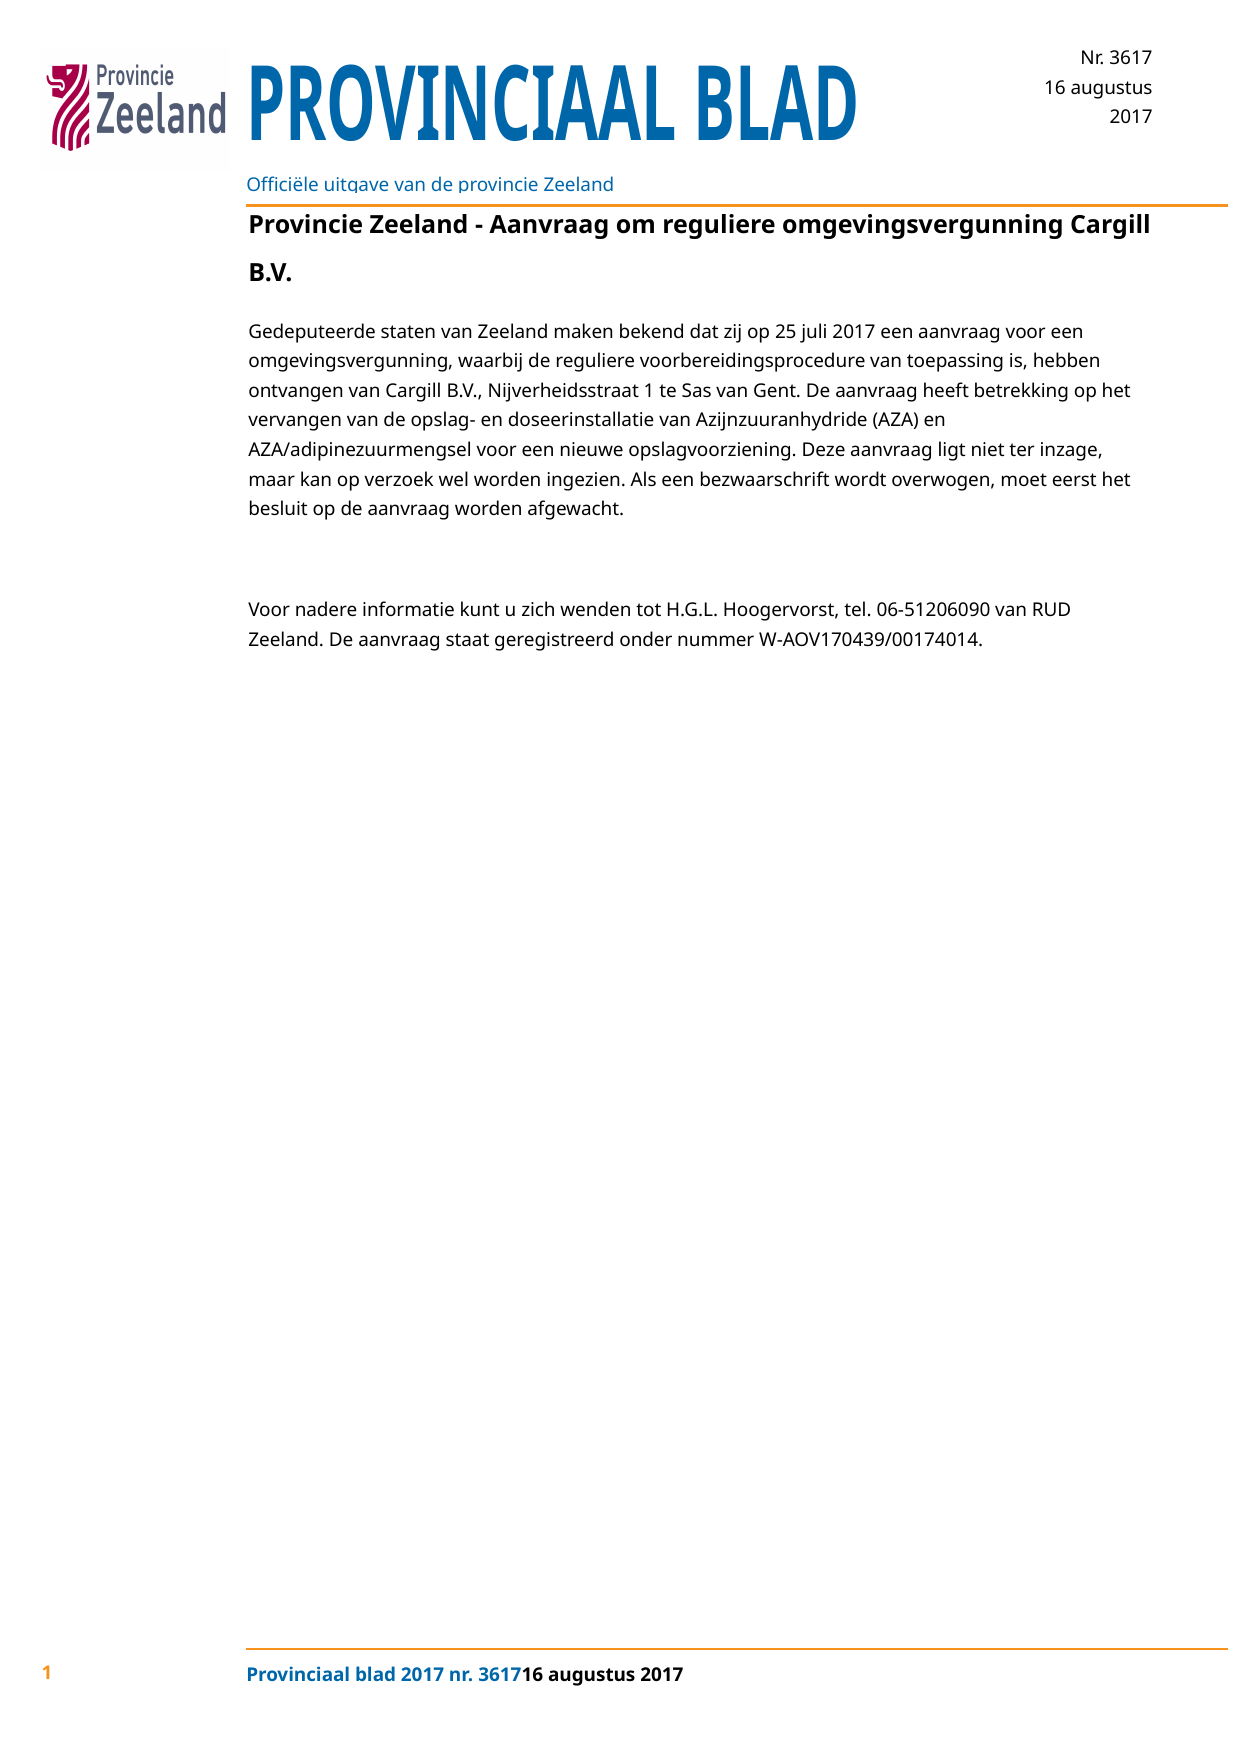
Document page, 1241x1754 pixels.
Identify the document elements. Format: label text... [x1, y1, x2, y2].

text Gedeputeerde staten van Zeeland maken bekend dat zij op 25 juli 2017 een aanvraag voor een omgevingsvergunning, waarbij de reguliere voorbereidingsprocedure van toepassing is, hebben ontvangen van Cargill B.V., Nijverheidsstraat 1 te Sas van Gent. De aanvraag heeft betrekking op het vervangen van de opslag- en doseerinstallatie van Azijnzuuranhydride (AZA) en AZA/adipinezuurmengsel voor een nieuwe opslagvoorziening. Deze aanvraag ligt niet ter inzage, maar kan op verzoek wel worden ingezien. Als een bezwaarschrift wordt overwogen, moet eerst het besluit op de aanvraag worden afgewacht. [248, 318, 1152, 521]
text Voor nadere informatie kunt u zich wenden tot H.G.L. Hoogervorst, tel. 06-51206090 van RUD Zeeland. De aanvraag staat geregistreerd onder nummer W-AOV170439/00174014. [248, 596, 1152, 652]
picture [41, 47, 231, 172]
text Provincie Zeeland - Aanvraag om reguliere omgevingsvergunning Cargill B.V. [248, 207, 1152, 288]
